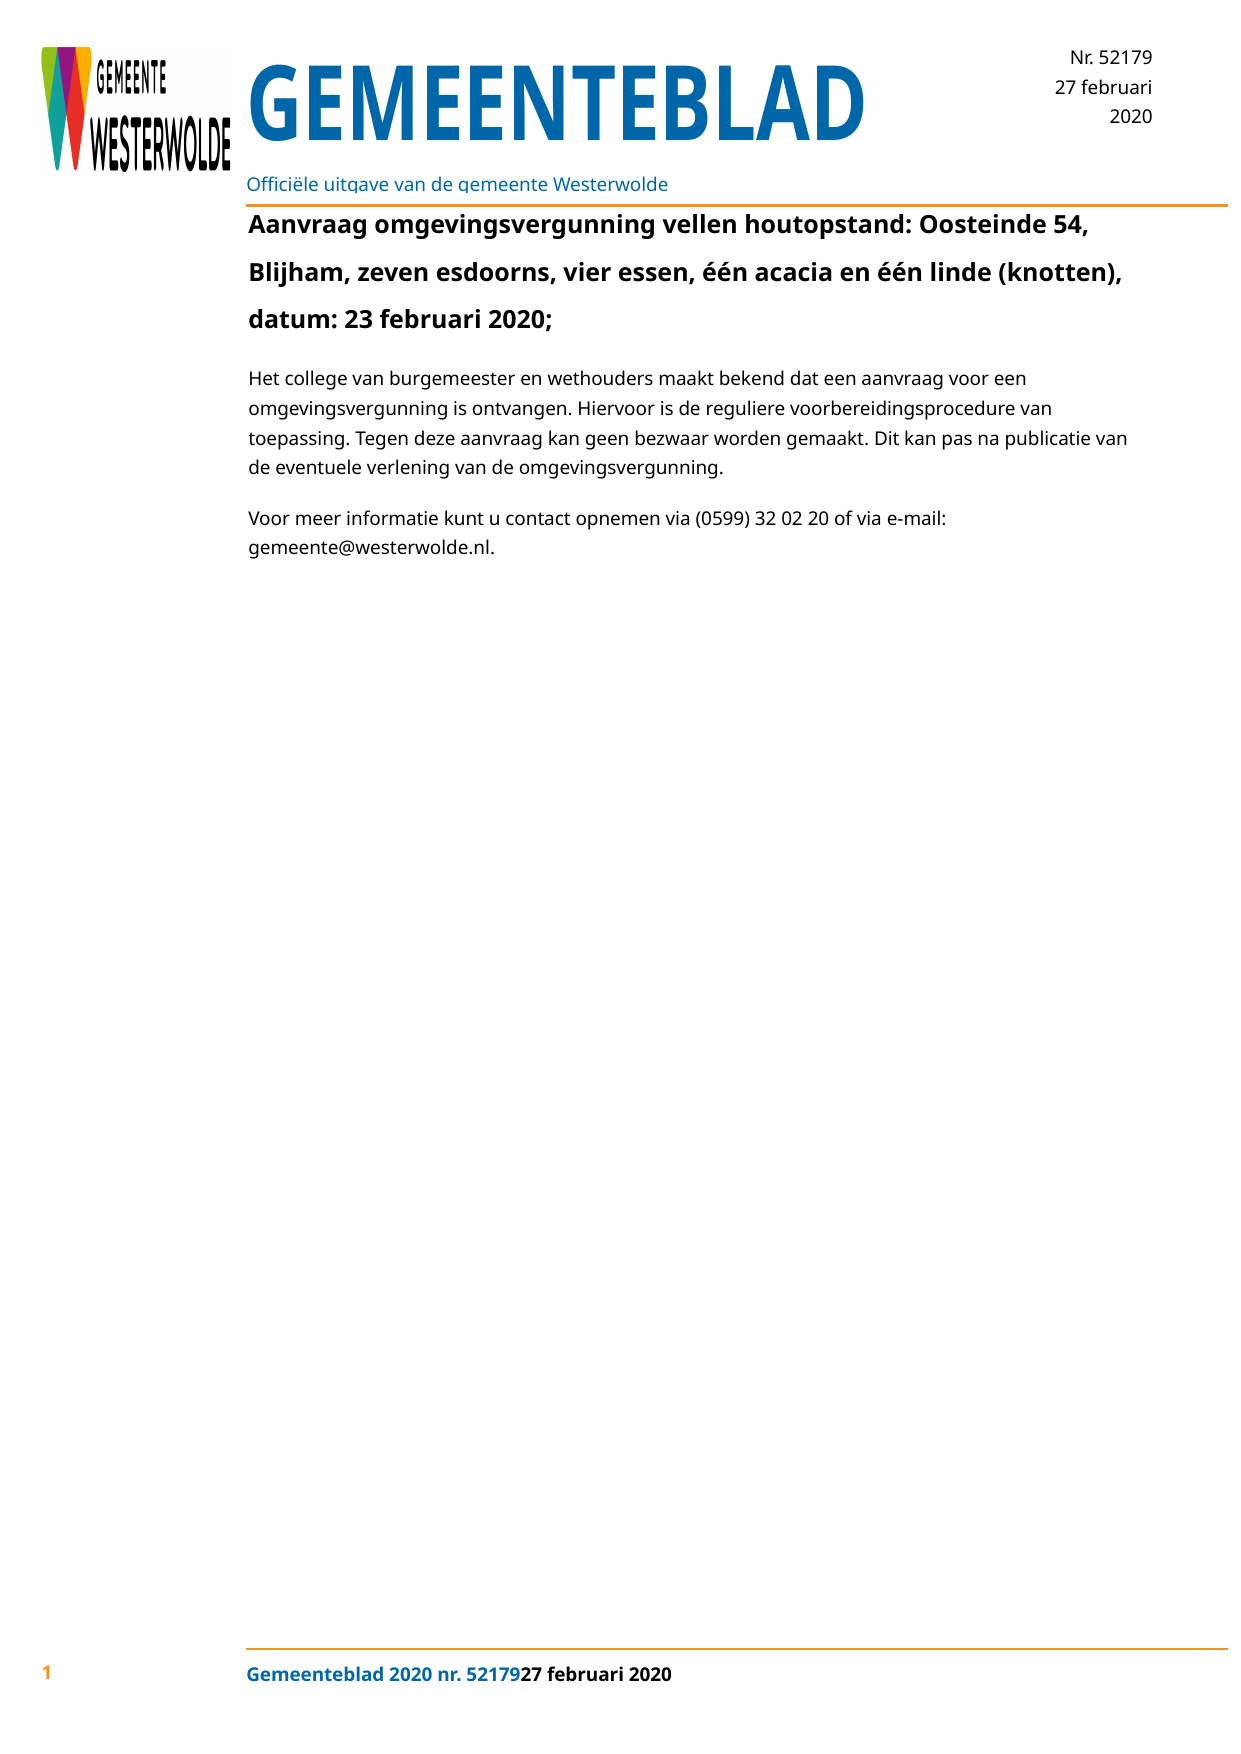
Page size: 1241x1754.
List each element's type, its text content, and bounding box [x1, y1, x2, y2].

picture [41, 47, 231, 172]
text Het college van burgemeester en wethouders maakt bekend dat een aanvraag voor een omgevingsvergunning is ontvangen. Hiervoor is de reguliere voorbereidingsprocedure van toepassing. Tegen deze aanvraag kan geen bezwaar worden gemaakt. Dit kan pas na publicatie van de eventuele verlening van de omgevingsvergunning. [248, 366, 1152, 480]
text Voor meer informatie kunt u contact opnemen via (0599) 32 02 20 of via e-mail: gemeente@westerwolde.nl. [248, 505, 1152, 560]
text Aanvraag omgevingsvergunning vellen houtopstand: Oosteinde 54, Blijham, zeven esdoorns, vier essen, één acacia en één linde (knotten), datum: 23 februari 2020; [248, 207, 1152, 336]
